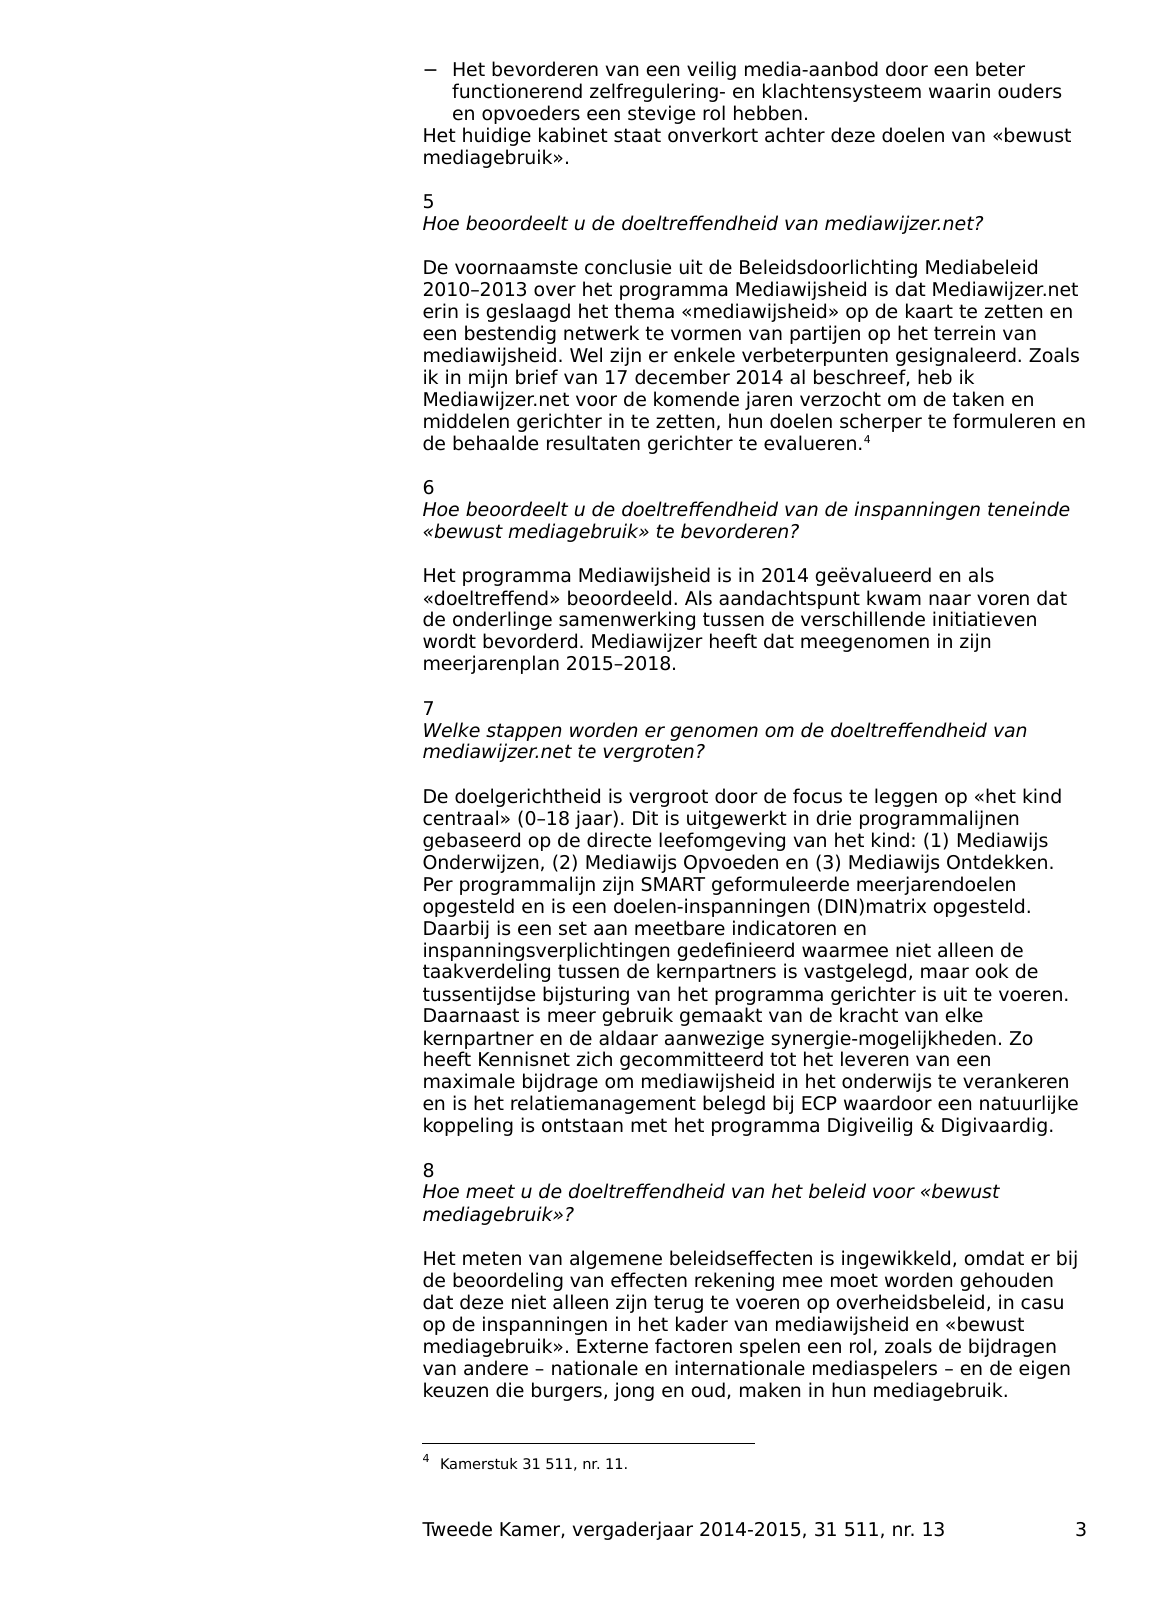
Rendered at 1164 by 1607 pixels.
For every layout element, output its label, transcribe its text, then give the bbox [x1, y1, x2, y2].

text 7 [422, 697, 1087, 719]
text Het huidige kabinet staat onverkort achter deze doelen van «bewust mediagebruik». [422, 125, 1087, 169]
text Kamerstuk 31 511, nr. 11. [422, 1452, 1087, 1474]
text 6 [422, 477, 1087, 499]
text Het meten van algemene beleidseffecten is ingewikkeld, omdat er bij de beoordeling van effecten rekening mee moet worden gehouden dat deze niet alleen zijn terug te voeren op overheidsbeleid, in casu op de inspanningen in het kader van mediawijsheid en «bewust mediagebruik». Externe factoren spelen een rol, zoals de bijdragen van andere – nationale en internationale mediaspelers – en de eigen keuzen die burgers, jong en oud, maken in hun mediagebruik. [422, 1248, 1087, 1401]
text − Het bevorderen van een veilig media-aanbod door een beter functionerend zelfregulering- en klachtensysteem waarin ouders en opvoeders een stevige rol hebben. [422, 59, 1087, 125]
text De doelgerichtheid is vergroot door de focus te leggen op «het kind centraal» (0–18 jaar). Dit is uitgewerkt in drie programmalijnen gebaseerd op de directe leefomgeving van het kind: (1) Mediawijs Onderwijzen, (2) Mediawijs Opvoeden en (3) Mediawijs Ontdekken. Per programmalijn zijn SMART geformuleerde meerjarendoelen opgesteld en is een doelen-inspanningen (DIN)matrix opgesteld. Daarbij is een set aan meetbare indicatoren en inspanningsverplichtingen gedefinieerd waarmee niet alleen de taakverdeling tussen de kernpartners is vastgelegd, maar ook de tussentijdse bijsturing van het programma gerichter is uit te voeren. Daarnaast is meer gebruik gemaakt van de kracht van elke kernpartner en de aldaar aanwezige synergie-mogelijkheden. Zo heeft Kennisnet zich gecommitteerd tot het leveren van een maximale bijdrage om mediawijsheid in het onderwijs te verankeren en is het relatiemanagement belegd bij ECP waardoor een natuurlijke koppeling is ontstaan met het programma Digiveilig & Digivaardig. [422, 786, 1087, 1137]
text 8 [422, 1159, 1087, 1181]
text Het programma Mediawijsheid is in 2014 geëvalueerd en als «doeltreffend» beoordeeld. Als aandachtspunt kwam naar voren dat de onderlinge samenwerking tussen de verschillende initiatieven wordt bevorderd. Mediawijzer heeft dat meegenomen in zijn meerjarenplan 2015–2018. [422, 565, 1087, 675]
text 5 [422, 191, 1087, 213]
text Hoe beoordeelt u de doeltreffendheid van de inspanningen teneinde «bewust mediagebruik» te bevorderen? [422, 499, 1087, 543]
text Hoe meet u de doeltreffendheid van het beleid voor «bewust mediagebruik»? [422, 1181, 1087, 1225]
text De voornaamste conclusie uit de Beleidsdoorlichting Mediabeleid 2010–2013 over het programma Mediawijsheid is dat Mediawijzer.net erin is geslaagd het thema «mediawijsheid» op de kaart te zetten en een bestendig netwerk te vormen van partijen op het terrein van mediawijsheid. Wel zijn er enkele verbeterpunten gesignaleerd. Zoals ik in mijn brief van 17 december 2014 al beschreef, heb ik Mediawijzer.net voor de komende jaren verzocht om de taken en middelen gerichter in te zetten, hun doelen scherper te formuleren en de behaalde resultaten gerichter te evalueren. [422, 257, 1087, 455]
text Welke stappen worden er genomen om de doeltreffendheid van mediawijzer.net te vergroten? [422, 719, 1087, 763]
text Hoe beoordeelt u de doeltreffendheid van mediawijzer.net? [422, 213, 1087, 235]
